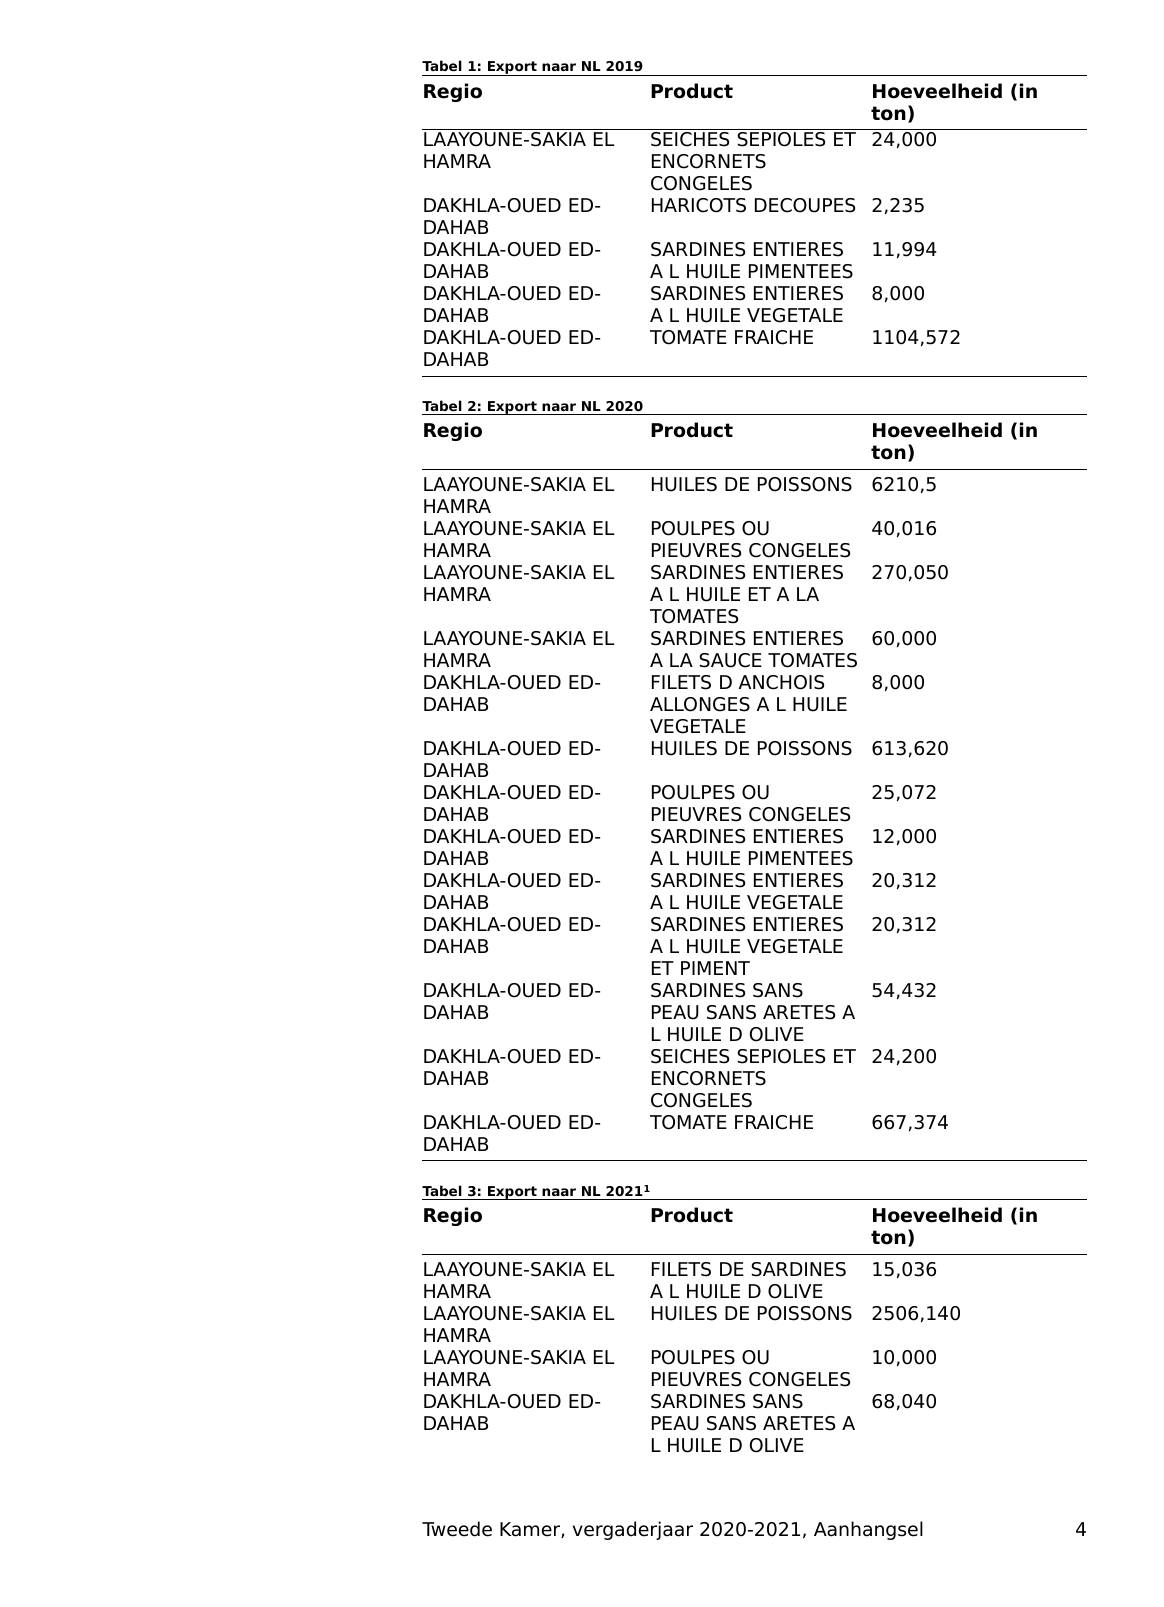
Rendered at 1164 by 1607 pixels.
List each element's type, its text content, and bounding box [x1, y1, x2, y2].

table_cell DAKHLA-OUED ED-DAHAB [422, 1391, 644, 1457]
table_cell POULPES OU PIEUVRES CONGELES [644, 1347, 865, 1391]
table_cell DAKHLA-OUED ED-DAHAB [422, 914, 644, 980]
table_cell DAKHLA-OUED ED-DAHAB [422, 239, 644, 283]
table_cell LAAYOUNE-SAKIA EL HAMRA [422, 470, 644, 518]
table_cell DAKHLA-OUED ED-DAHAB [422, 327, 644, 376]
table_cell SARDINES ENTIERES A L HUILE VEGETALE ET PIMENT [644, 914, 865, 980]
table_cell LAAYOUNE-SAKIA EL HAMRA [422, 562, 644, 628]
table_cell 60,000 [865, 628, 1087, 672]
table_cell 667,374 [865, 1112, 1087, 1160]
table_cell SARDINES ENTIERES A L HUILE PIMENTEES [644, 826, 865, 870]
table_cell POULPES OU PIEUVRES CONGELES [644, 518, 865, 562]
table_cell SARDINES ENTIERES A L HUILE VEGETALE [644, 283, 865, 327]
table_cell SEICHES SEPIOLES ET ENCORNETS CONGELES [644, 130, 865, 195]
table_cell LAAYOUNE-SAKIA EL HAMRA [422, 518, 644, 562]
table_header Tabel 3: Export naar NL 20211 [422, 1183, 1087, 1199]
table_cell SARDINES ENTIERES A L HUILE ET A LA TOMATES [644, 562, 865, 628]
table_cell 8,000 [865, 283, 1087, 327]
table_cell Regio [422, 415, 644, 469]
table_cell LAAYOUNE-SAKIA EL HAMRA [422, 1347, 644, 1391]
table_cell 20,312 [865, 870, 1087, 914]
table_cell Hoeveelheid (in ton) [865, 415, 1087, 469]
table_cell HUILES DE POISSONS [644, 470, 865, 518]
table_cell Hoeveelheid (in ton) [865, 1200, 1087, 1253]
table_cell HUILES DE POISSONS [644, 1303, 865, 1347]
table_cell 270,050 [865, 562, 1087, 628]
table_cell POULPES OU PIEUVRES CONGELES [644, 782, 865, 826]
table_cell DAKHLA-OUED ED-DAHAB [422, 980, 644, 1046]
table_cell 6210,5 [865, 470, 1087, 518]
table_cell DAKHLA-OUED ED-DAHAB [422, 782, 644, 826]
table_cell FILETS D ANCHOIS ALLONGES A L HUILE VEGETALE [644, 672, 865, 738]
table_cell 54,432 [865, 980, 1087, 1046]
table_cell DAKHLA-OUED ED-DAHAB [422, 195, 644, 239]
table_cell DAKHLA-OUED ED-DAHAB [422, 826, 644, 870]
table_cell Product [644, 1200, 865, 1253]
table_cell SARDINES ENTIERES A L HUILE VEGETALE [644, 870, 865, 914]
table_cell 68,040 [865, 1391, 1087, 1457]
table_cell 40,016 [865, 518, 1087, 562]
table_cell 10,000 [865, 1347, 1087, 1391]
table_cell 25,072 [865, 782, 1087, 826]
table_cell LAAYOUNE-SAKIA EL HAMRA [422, 1255, 644, 1303]
table_cell 15,036 [865, 1255, 1087, 1303]
table_header Tabel 2: Export naar NL 2020 [422, 399, 1087, 414]
table_cell 8,000 [865, 672, 1087, 738]
table_cell SARDINES SANS PEAU SANS ARETES A L HUILE D OLIVE [644, 980, 865, 1046]
table_cell 2,235 [865, 195, 1087, 239]
table_cell LAAYOUNE-SAKIA EL HAMRA [422, 130, 644, 195]
table_cell DAKHLA-OUED ED-DAHAB [422, 870, 644, 914]
table_cell LAAYOUNE-SAKIA EL HAMRA [422, 628, 644, 672]
table_cell HUILES DE POISSONS [644, 738, 865, 782]
table_cell DAKHLA-OUED ED-DAHAB [422, 1112, 644, 1160]
table_cell 20,312 [865, 914, 1087, 980]
table_cell Regio [422, 76, 644, 129]
table_cell Regio [422, 1200, 644, 1253]
table_cell 2506,140 [865, 1303, 1087, 1347]
table_header Tabel 1: Export naar NL 2019 [422, 59, 1087, 75]
table_cell Product [644, 76, 865, 129]
table_cell 24,000 [865, 130, 1087, 195]
table_cell LAAYOUNE-SAKIA EL HAMRA [422, 1303, 644, 1347]
table_cell SARDINES SANS PEAU SANS ARETES A L HUILE D OLIVE [644, 1391, 865, 1457]
table_cell 12,000 [865, 826, 1087, 870]
table_cell 11,994 [865, 239, 1087, 283]
table_cell DAKHLA-OUED ED-DAHAB [422, 738, 644, 782]
table_cell DAKHLA-OUED ED-DAHAB [422, 283, 644, 327]
table_cell Product [644, 415, 865, 469]
table_cell Hoeveelheid (in ton) [865, 76, 1087, 129]
table_cell SARDINES ENTIERES A LA SAUCE TOMATES [644, 628, 865, 672]
table_cell 1104,572 [865, 327, 1087, 376]
table_cell 613,620 [865, 738, 1087, 782]
table_cell 24,200 [865, 1046, 1087, 1112]
table_cell DAKHLA-OUED ED-DAHAB [422, 672, 644, 738]
table_cell DAKHLA-OUED ED-DAHAB [422, 1046, 644, 1112]
table_cell TOMATE FRAICHE [644, 327, 865, 376]
table_cell HARICOTS DECOUPES [644, 195, 865, 239]
table_cell TOMATE FRAICHE [644, 1112, 865, 1160]
table_cell SARDINES ENTIERES A L HUILE PIMENTEES [644, 239, 865, 283]
table_cell SEICHES SEPIOLES ET ENCORNETS CONGELES [644, 1046, 865, 1112]
table_cell FILETS DE SARDINES A L HUILE D OLIVE [644, 1255, 865, 1303]
